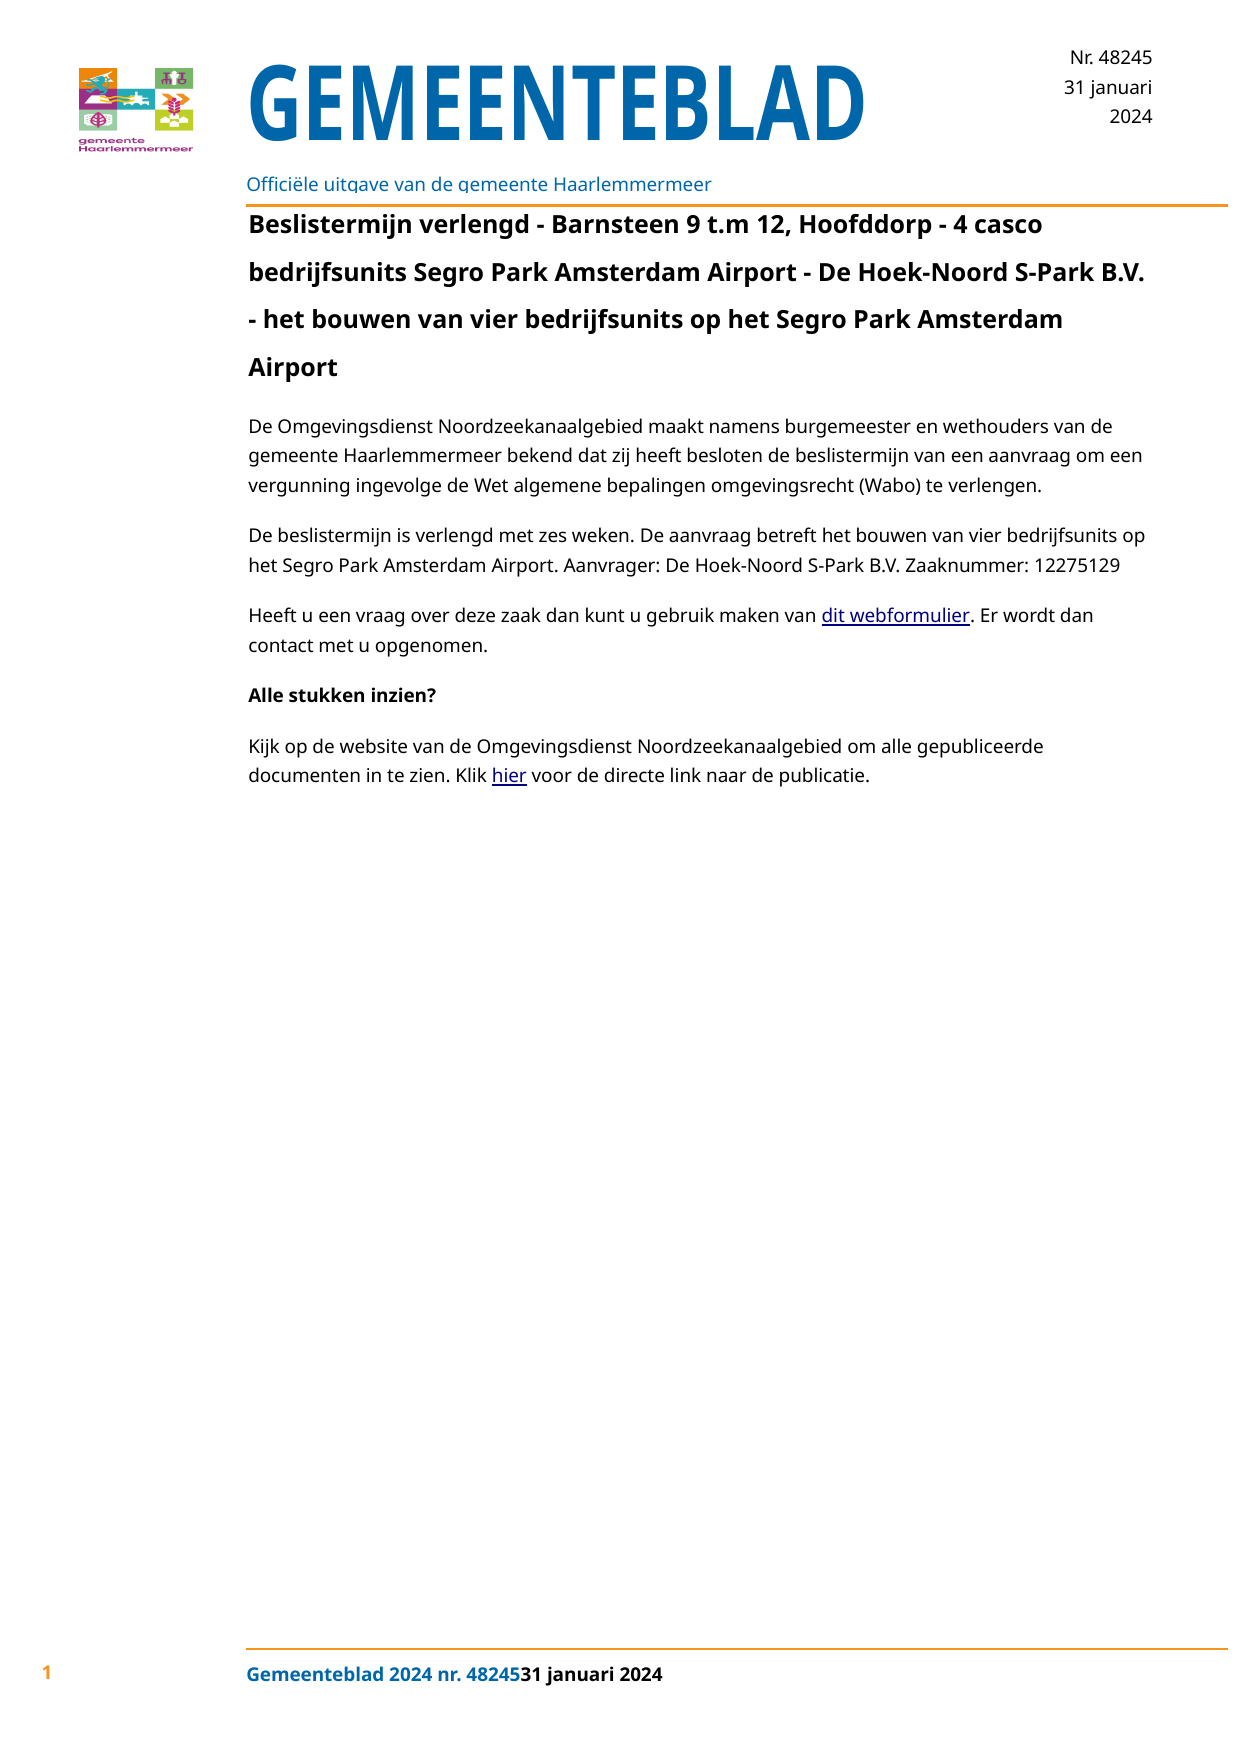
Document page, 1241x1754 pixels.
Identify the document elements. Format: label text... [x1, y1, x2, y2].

text Kijk op de website van de Omgevingsdienst Noordzeekanaalgebied om alle gepubliceerde documenten in te zien. Klik hier voor de directe link naar de publicatie. [248, 733, 1152, 788]
text Beslistermijn verlengd - Barnsteen 9 t.m 12, Hoofddorp - 4 casco bedrijfsunits Segro Park Amsterdam Airport - De Hoek-Noord S-Park B.V. - het bouwen van vier bedrijfsunits op het Segro Park Amsterdam Airport [248, 207, 1152, 384]
text Alle stukken inzien? [248, 683, 1152, 708]
text Heeft u een vraag over deze zaak dan kunt u gebruik maken van dit webformulier. Er wordt dan contact met u opgenomen. [248, 603, 1152, 658]
picture [41, 47, 231, 172]
text De beslistermijn is verlengd met zes weken. De aanvraag betreft het bouwen van vier bedrijfsunits op het Segro Park Amsterdam Airport. Aanvrager: De Hoek-Noord S-Park B.V. Zaaknummer: 12275129 [248, 523, 1152, 578]
text De Omgevingsdienst Noordzeekanaalgebied maakt namens burgemeester en wethouders van de gemeente Haarlemmermeer bekend dat zij heeft besloten de beslistermijn van een aanvraag om een vergunning ingevolge de Wet algemene bepalingen omgevingsrecht (Wabo) te verlengen. [248, 413, 1152, 498]
